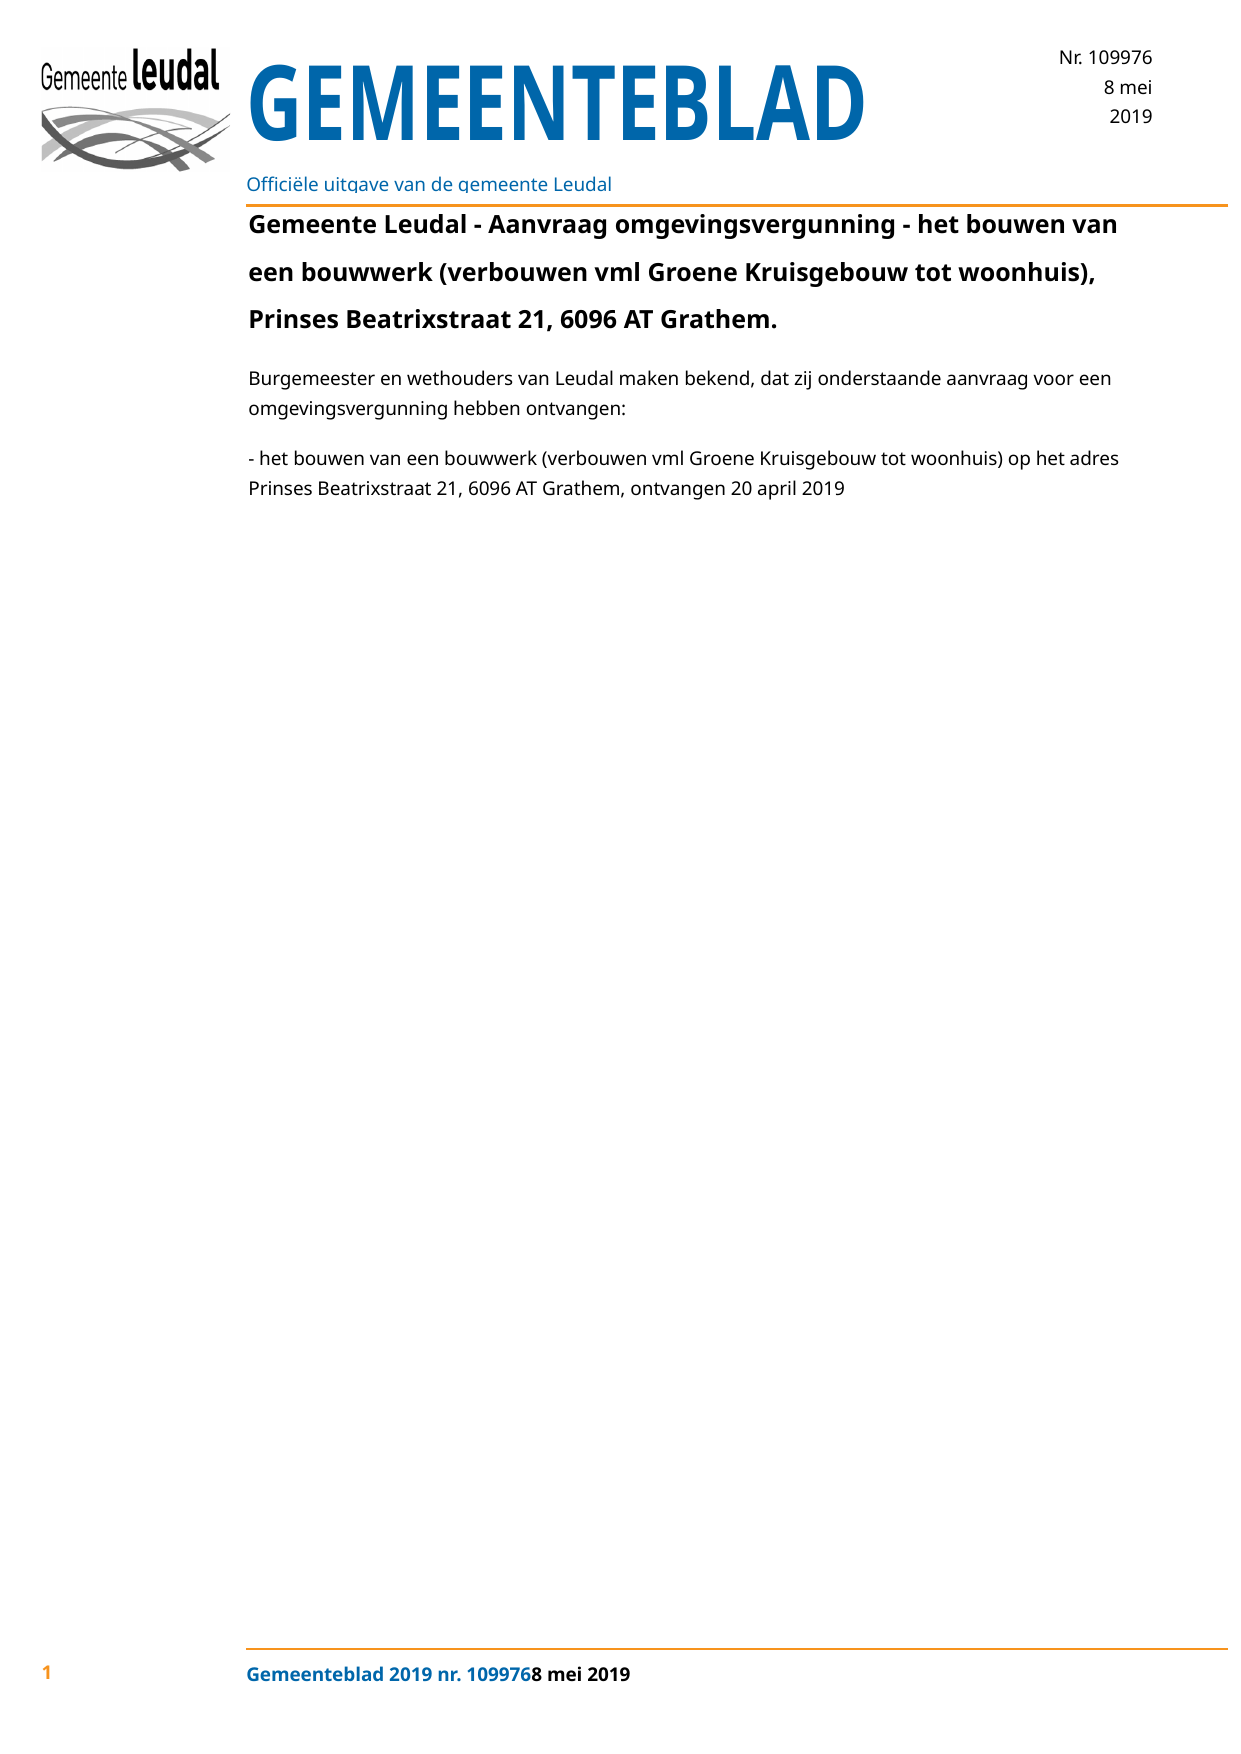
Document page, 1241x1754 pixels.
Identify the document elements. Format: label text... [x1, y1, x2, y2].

text Gemeente Leudal - Aanvraag omgevingsvergunning - het bouwen van een bouwwerk (verbouwen vml Groene Kruisgebouw tot woonhuis), Prinses Beatrixstraat 21, 6096 AT Grathem. [248, 207, 1152, 336]
text - het bouwen van een bouwwerk (verbouwen vml Groene Kruisgebouw tot woonhuis) op het adres Prinses Beatrixstraat 21, 6096 AT Grathem, ontvangen 20 april 2019 [248, 446, 1152, 501]
text Burgemeester en wethouders van Leudal maken bekend, dat zij onderstaande aanvraag voor een omgevingsvergunning hebben ontvangen: [248, 366, 1152, 421]
picture [41, 47, 231, 172]
